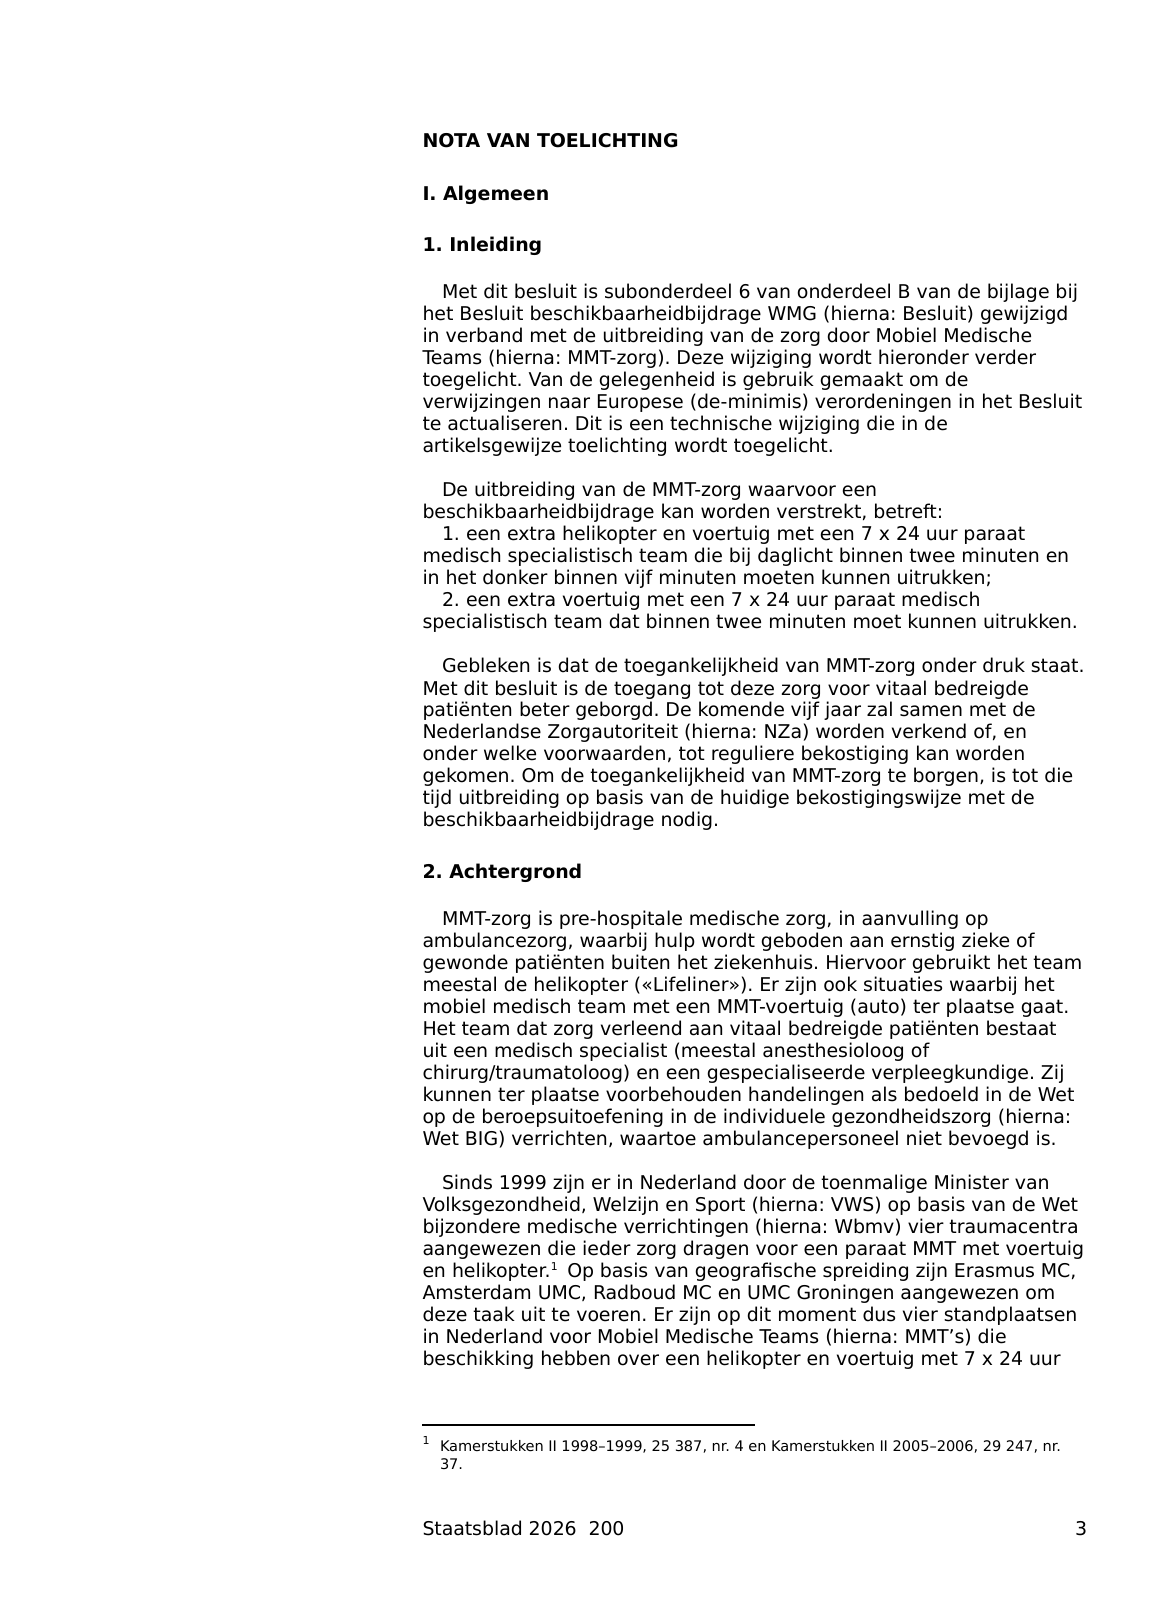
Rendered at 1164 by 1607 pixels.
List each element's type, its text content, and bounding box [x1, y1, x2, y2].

text Sinds 1999 zijn er in Nederland door de toenmalige Minister van Volksgezondheid, Welzijn en Sport (hierna: VWS) op basis van de Wet bijzondere medische verrichtingen (hierna: Wbmv) vier traumacentra aangewezen die ieder zorg dragen voor een paraat MMT met voertuig en helikopter. Op basis van geografische spreiding zijn Erasmus MC, Amsterdam UMC, Radboud MC en UMC Groningen aangewezen om deze taak uit te voeren. Er zijn op dit moment dus vier standplaatsen in Nederland voor Mobiel Medische Teams (hierna: MMT’s) die beschikking hebben over een helikopter en voertuig met 7 x 24 uur [422, 1172, 1087, 1370]
text 2. een extra voertuig met een 7 x 24 uur paraat medisch specialistisch team dat binnen twee minuten moet kunnen uitrukken. [422, 589, 1087, 633]
subtitle 2. Achtergrond [422, 861, 1087, 883]
text 1. een extra helikopter en voertuig met een 7 x 24 uur paraat medisch specialistisch team die bij daglicht binnen twee minuten en in het donker binnen vijf minuten moeten kunnen uitrukken; [422, 523, 1087, 589]
text Kamerstukken II 1998–1999, 25 387, nr. 4 en Kamerstukken II 2005–2006, 29 247, nr. 37. [422, 1434, 1087, 1473]
subtitle 1. Inleiding [422, 234, 1087, 256]
text Gebleken is dat de toegankelijkheid van MMT-zorg onder druk staat. Met dit besluit is de toegang tot deze zorg voor vitaal bedreigde patiënten beter geborgd. De komende vijf jaar zal samen met de Nederlandse Zorgautoriteit (hierna: NZa) worden verkend of, en onder welke voorwaarden, tot reguliere bekostiging kan worden gekomen. Om de toegankelijkheid van MMT-zorg te borgen, is tot die tijd uitbreiding op basis van de huidige bekostigingswijze met de beschikbaarheidbijdrage nodig. [422, 655, 1087, 831]
text De uitbreiding van de MMT-zorg waarvoor een beschikbaarheidbijdrage kan worden verstrekt, betreft: [422, 479, 1087, 523]
text Met dit besluit is subonderdeel 6 van onderdeel B van de bijlage bij het Besluit beschikbaarheidbijdrage WMG (hierna: Besluit) gewijzigd in verband met de uitbreiding van de zorg door Mobiel Medische Teams (hierna: MMT-zorg). Deze wijziging wordt hieronder verder toegelicht. Van de gelegenheid is gebruik gemaakt om de verwijzingen naar Europese (de-minimis) verordeningen in het Besluit te actualiseren. Dit is een technische wijziging die in de artikelsgewijze toelichting wordt toegelicht. [422, 281, 1087, 457]
subtitle NOTA VAN TOELICHTING [422, 130, 1087, 152]
subtitle I. Algemeen [422, 182, 1087, 204]
text MMT-zorg is pre-hospitale medische zorg, in aanvulling op ambulancezorg, waarbij hulp wordt geboden aan ernstig zieke of gewonde patiënten buiten het ziekenhuis. Hiervoor gebruikt het team meestal de helikopter («Lifeliner»). Er zijn ook situaties waarbij het mobiel medisch team met een MMT-voertuig (auto) ter plaatse gaat. Het team dat zorg verleend aan vitaal bedreigde patiënten bestaat uit een medisch specialist (meestal anesthesioloog of chirurg/traumatoloog) en een gespecialiseerde verpleegkundige. Zij kunnen ter plaatse voorbehouden handelingen als bedoeld in de Wet op de beroepsuitoefening in de individuele gezondheidszorg (hierna: Wet BIG) verrichten, waartoe ambulancepersoneel niet bevoegd is. [422, 908, 1087, 1150]
